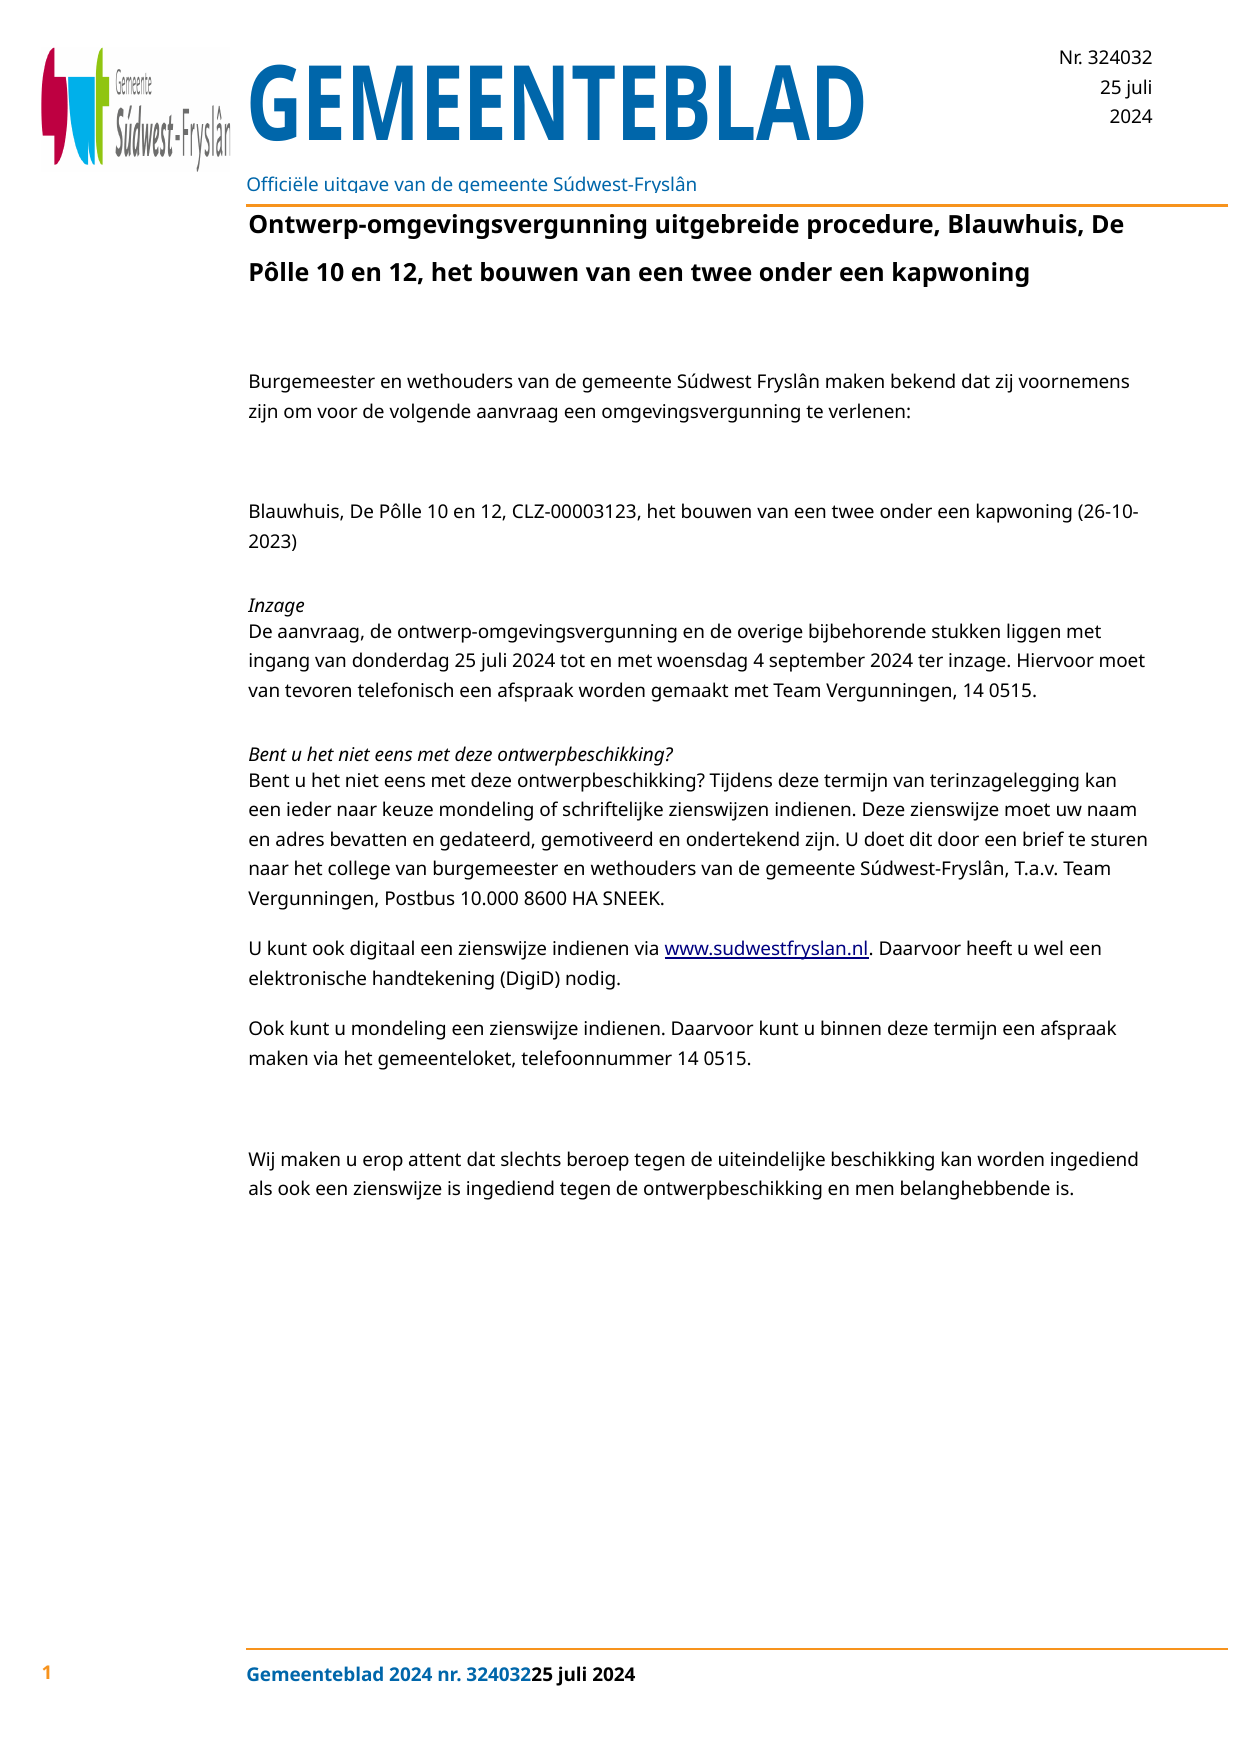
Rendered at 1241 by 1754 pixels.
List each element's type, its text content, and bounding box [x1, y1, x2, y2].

text U kunt ook digitaal een zienswijze indienen via www.sudwestfryslan.nl. Daarvoor heeft u wel een elektronische handtekening (DigiD) nodig. [248, 936, 1152, 991]
text Blauwhuis, De Pôlle 10 en 12, CLZ-00003123, het bouwen van een twee onder een kapwoning (26-10-2023) [248, 499, 1152, 554]
text Wij maken u erop attent dat slechts beroep tegen de uiteindelijke beschikking kan worden ingediend als ook een zienswijze is ingediend tegen de ontwerpbeschikking en men belanghebbende is. [248, 1146, 1152, 1201]
text Inzage [248, 592, 1152, 618]
text De aanvraag, de ontwerp-omgevingsvergunning en de overige bijbehorende stukken liggen met ingang van donderdag 25 juli 2024 tot en met woensdag 4 september 2024 ter inzage. Hiervoor moet van tevoren telefonisch een afspraak worden gemaakt met Team Vergunningen, 14 0515. [248, 618, 1152, 703]
text Burgemeester en wethouders van de gemeente Súdwest Fryslân maken bekend dat zij voornemens zijn om voor de volgende aanvraag een omgevingsvergunning te verlenen: [248, 368, 1152, 424]
text Bent u het niet eens met deze ontwerpbeschikking? [248, 741, 1152, 767]
picture [41, 47, 231, 172]
text Bent u het niet eens met deze ontwerpbeschikking? Tijdens deze termijn van terinzagelegging kan een ieder naar keuze mondeling of schriftelijke zienswijzen indienen. Deze zienswijze moet uw naam en adres bevatten en gedateerd, gemotiveerd en ondertekend zijn. U doet dit door een brief te sturen naar het college van burgemeester en wethouders van de gemeente Súdwest-Fryslân, T.a.v. Team Vergunningen, Postbus 10.000 8600 HA SNEEK. [248, 767, 1152, 911]
text Ontwerp-omgevingsvergunning uitgebreide procedure, Blauwhuis, De Pôlle 10 en 12, het bouwen van een twee onder een kapwoning [248, 207, 1152, 288]
text Ook kunt u mondeling een zienswijze indienen. Daarvoor kunt u binnen deze termijn een afspraak maken via het gemeenteloket, telefoonnummer 14 0515. [248, 1016, 1152, 1071]
